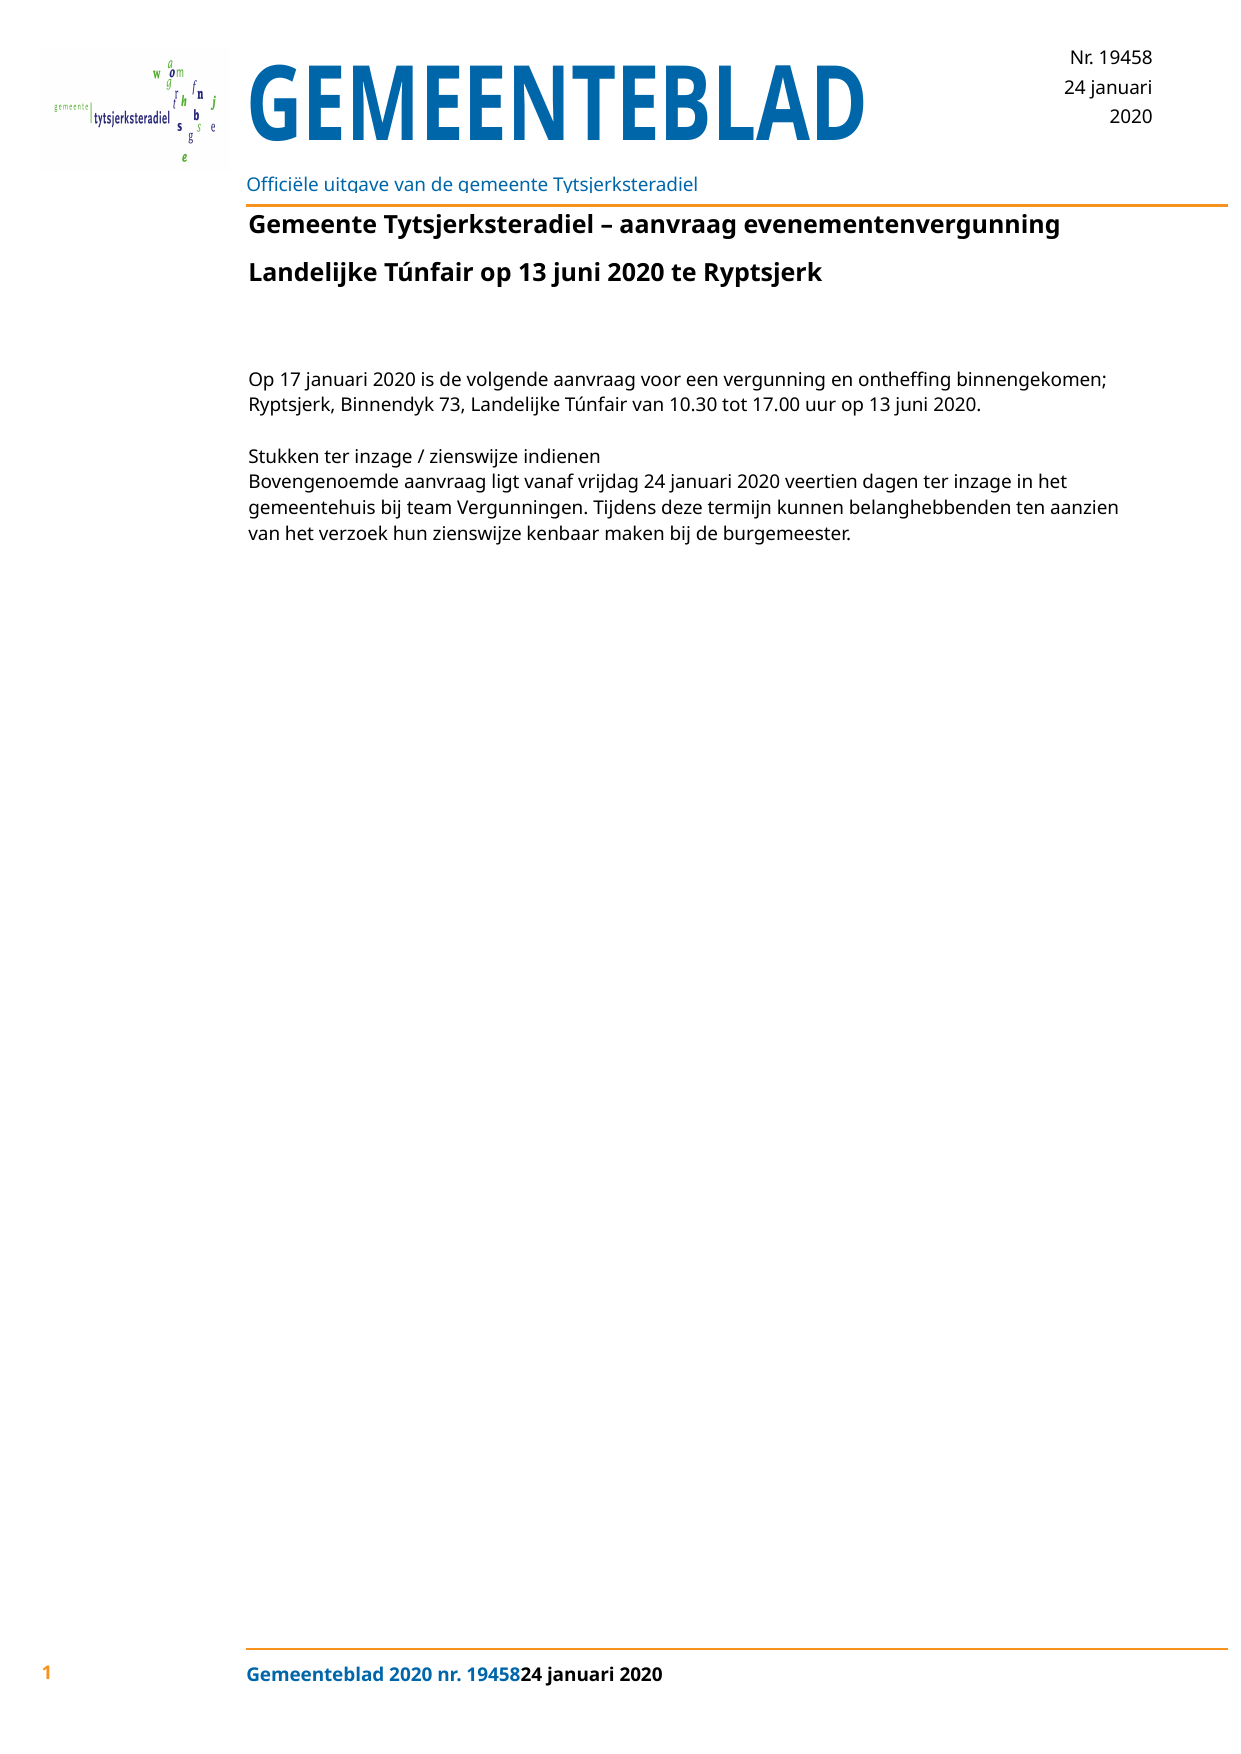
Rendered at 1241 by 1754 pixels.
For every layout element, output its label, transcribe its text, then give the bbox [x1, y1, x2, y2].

text Op 17 januari 2020 is de volgende aanvraag voor een vergunning en ontheffing binnengekomen; [248, 366, 1152, 391]
text Ryptsjerk, Binnendyk 73, Landelijke Túnfair van 10.30 tot 17.00 uur op 13 juni 2020. [248, 391, 1152, 417]
text Gemeente Tytsjerksteradiel – aanvraag evenementenvergunning Landelijke Túnfair op 13 juni 2020 te Ryptsjerk [248, 207, 1152, 288]
text Stukken ter inzage / zienswijze indienen [248, 443, 1152, 469]
picture [41, 47, 231, 172]
text Bovengenoemde aanvraag ligt vanaf vrijdag 24 januari 2020 veertien dagen ter inzage in het gemeentehuis bij team Vergunningen. Tijdens deze termijn kunnen belanghebbenden ten aanzien van het verzoek hun zienswijze kenbaar maken bij de burgemeester. [248, 469, 1152, 546]
